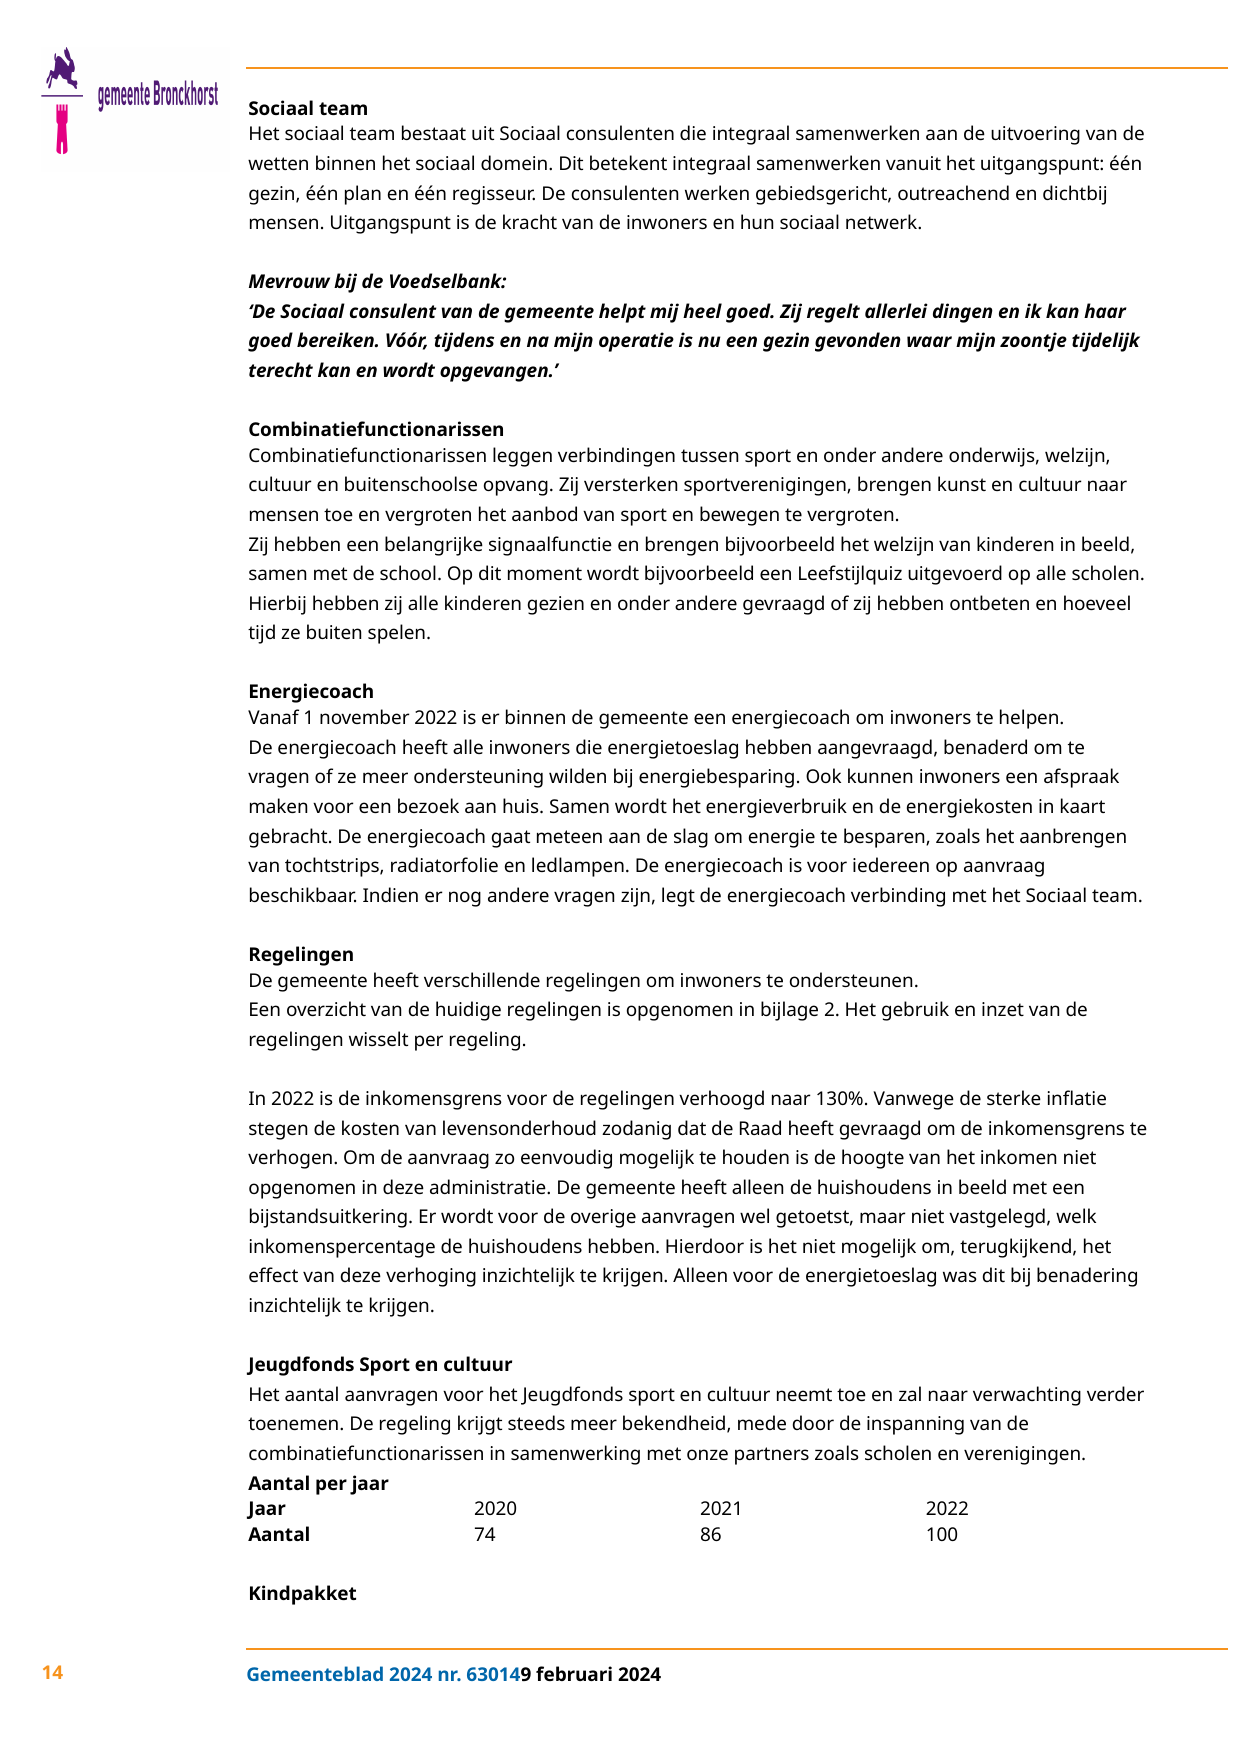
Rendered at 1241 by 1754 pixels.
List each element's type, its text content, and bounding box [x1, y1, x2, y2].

text Jeugdfonds Sport en cultuur [248, 1351, 1152, 1377]
table_header [700, 1470, 926, 1496]
table_cell 86 [700, 1521, 926, 1547]
text Het sociaal team bestaat uit Sociaal consulenten die integraal samenwerken aan de uitvoering van de wetten binnen het sociaal domein. Dit betekent integraal samenwerken vanuit het uitgangspunt: één gezin, één plan en één regisseur. De consulenten werken gebiedsgericht, outreachend en dichtbij mensen. Uitgangspunt is de kracht van de inwoners en hun sociaal netwerk. [248, 121, 1152, 235]
text ‘De Sociaal consulent van de gemeente helpt mij heel goed. Zij regelt allerlei dingen en ik kan haar goed bereiken. Vóór, tijdens en na mijn operatie is nu een gezin gevonden waar mijn zoontje tijdelijk terecht kan en wordt opgevangen.’ [248, 298, 1152, 383]
text Mevrouw bij de Voedselbank: [248, 268, 1152, 294]
text Zij hebben een belangrijke signaalfunctie en brengen bijvoorbeeld het welzijn van kinderen in beeld, samen met de school. Op dit moment wordt bijvoorbeeld een Leefstijlquiz uitgevoerd op alle scholen. Hierbij hebben zij alle kinderen gezien en onder andere gevraagd of zij hebben ontbeten en hoeveel tijd ze buiten spelen. [248, 531, 1152, 645]
table_cell Aantal [248, 1521, 474, 1547]
text De energiecoach heeft alle inwoners die energietoeslag hebben aangevraagd, benaderd om te vragen of ze meer ondersteuning wilden bij energiebesparing. Ook kunnen inwoners een afspraak maken voor een bezoek aan huis. Samen wordt het energieverbruik en de energiekosten in kaart gebracht. De energiecoach gaat meteen aan de slag om energie te besparen, zoals het aanbrengen van tochtstrips, radiatorfolie en ledlampen. De energiecoach is voor iedereen op aanvraag beschikbaar. Indien er nog andere vragen zijn, legt de energiecoach verbinding met het Sociaal team. [248, 734, 1152, 908]
text In 2022 is de inkomensgrens voor de regelingen verhoogd naar 130%. Vanwege de sterke inflatie stegen de kosten van levensonderhoud zodanig dat de Raad heeft gevraagd om de inkomensgrens te verhogen. Om de aanvraag zo eenvoudig mogelijk te houden is de hoogte van het inkomen niet opgenomen in deze administratie. De gemeente heeft alleen de huishoudens in beeld met een bijstandsuitkering. Er wordt voor de overige aanvragen wel getoetst, maar niet vastgelegd, welk inkomenspercentage de huishoudens hebben. Hierdoor is het niet mogelijk om, terugkijkend, het effect van deze verhoging inzichtelijk te krijgen. Alleen voor de energietoeslag was dit bij benadering inzichtelijk te krijgen. [248, 1085, 1152, 1318]
text Energiecoach [248, 679, 1152, 704]
text Combinatiefunctionarissen [248, 416, 1152, 442]
picture [41, 47, 231, 172]
table_cell 100 [926, 1521, 1152, 1547]
table_header Aantal per jaar [248, 1470, 700, 1496]
text Het aantal aanvragen voor het Jeugdfonds sport en cultuur neemt toe en zal naar verwachting verder toenemen. De regeling krijgt steeds meer bekendheid, mede door de inspanning van de combinatiefunctionarissen in samenwerking met onze partners zoals scholen en verenigingen. [248, 1381, 1152, 1466]
table_cell 2022 [926, 1496, 1152, 1521]
table_cell 2020 [474, 1496, 700, 1521]
text Kindpakket [248, 1580, 1152, 1606]
text Regelingen [248, 941, 1152, 967]
text Vanaf 1 november 2022 is er binnen de gemeente een energiecoach om inwoners te helpen. [248, 704, 1152, 730]
text Sociaal team [248, 95, 1152, 121]
table_cell 74 [474, 1521, 700, 1547]
table_cell 2021 [700, 1496, 926, 1521]
text De gemeente heeft verschillende regelingen om inwoners te ondersteunen. [248, 967, 1152, 993]
table_cell Jaar [248, 1496, 474, 1521]
table_header [926, 1470, 1152, 1496]
text Een overzicht van de huidige regelingen is opgenomen in bijlage 2. Het gebruik en inzet van de regelingen wisselt per regeling. [248, 996, 1152, 1052]
text Combinatiefunctionarissen leggen verbindingen tussen sport en onder andere onderwijs, welzijn, cultuur en buitenschoolse opvang. Zij versterken sportverenigingen, brengen kunst en cultuur naar mensen toe en vergroten het aanbod van sport en bewegen te vergroten. [248, 442, 1152, 527]
